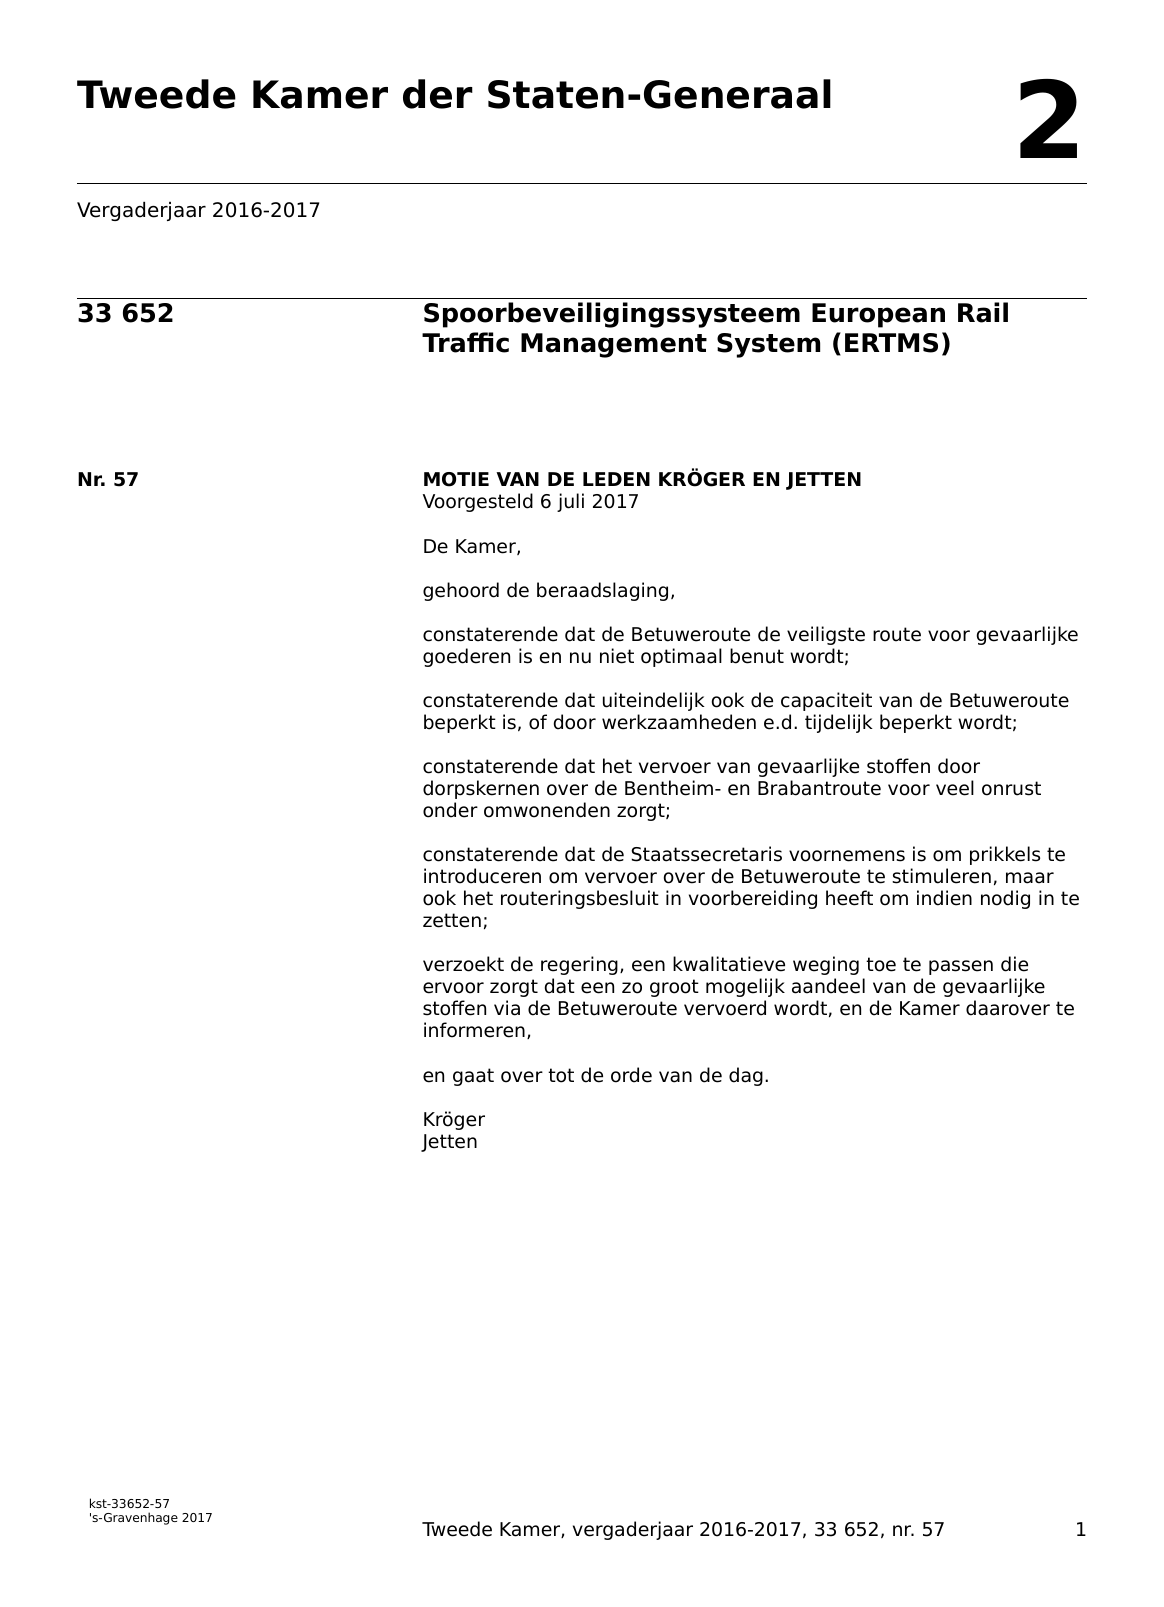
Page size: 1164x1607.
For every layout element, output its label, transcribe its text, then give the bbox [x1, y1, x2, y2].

table_header 2 [886, 59, 1087, 183]
text Kröger [422, 1109, 1087, 1131]
text verzoekt de regering, een kwalitatieve weging toe te passen die ervoor zorgt dat een zo groot mogelijk aandeel van de gevaarlijke stoffen via de Betuweroute vervoerd wordt, en de Kamer daarover te informeren, [422, 954, 1087, 1042]
text Jetten [422, 1131, 1087, 1153]
text gehoord de beraadslaging, [422, 580, 1087, 602]
subtitle 33 652 Spoorbeveiligingssysteem European Rail Traffic Management System (ERTMS) [77, 299, 1087, 358]
text De Kamer, [422, 536, 1087, 557]
text constaterende dat uiteindelijk ook de capaciteit van de Betuweroute beperkt is, of door werkzaamheden e.d. tijdelijk beperkt wordt; [422, 690, 1087, 734]
text 's-Gravenhage 2017 [88, 1511, 323, 1525]
text kst-33652-57 [88, 1497, 323, 1511]
text constaterende dat de Staatssecretaris voornemens is om prikkels te introduceren om vervoer over de Betuweroute te stimuleren, maar ook het routeringsbesluit in voorbereiding heeft om indien nodig in te zetten; [422, 844, 1087, 932]
text constaterende dat het vervoer van gevaarlijke stoffen door dorpskernen over de Bentheim- en Brabantroute voor veel onrust onder omwonenden zorgt; [422, 756, 1087, 822]
text constaterende dat de Betuweroute de veiligste route voor gevaarlijke goederen is en nu niet optimaal benut wordt; [422, 624, 1087, 668]
table_cell Vergaderjaar 2016-2017 [77, 184, 1087, 298]
subtitle Nr. 57 MOTIE VAN DE LEDEN KRÖGER EN JETTEN [77, 469, 1087, 491]
text en gaat over tot de orde van de dag. [422, 1064, 1087, 1086]
text Voorgesteld 6 juli 2017 [422, 491, 1087, 513]
table_header Tweede Kamer der Staten-Generaal [77, 59, 886, 183]
